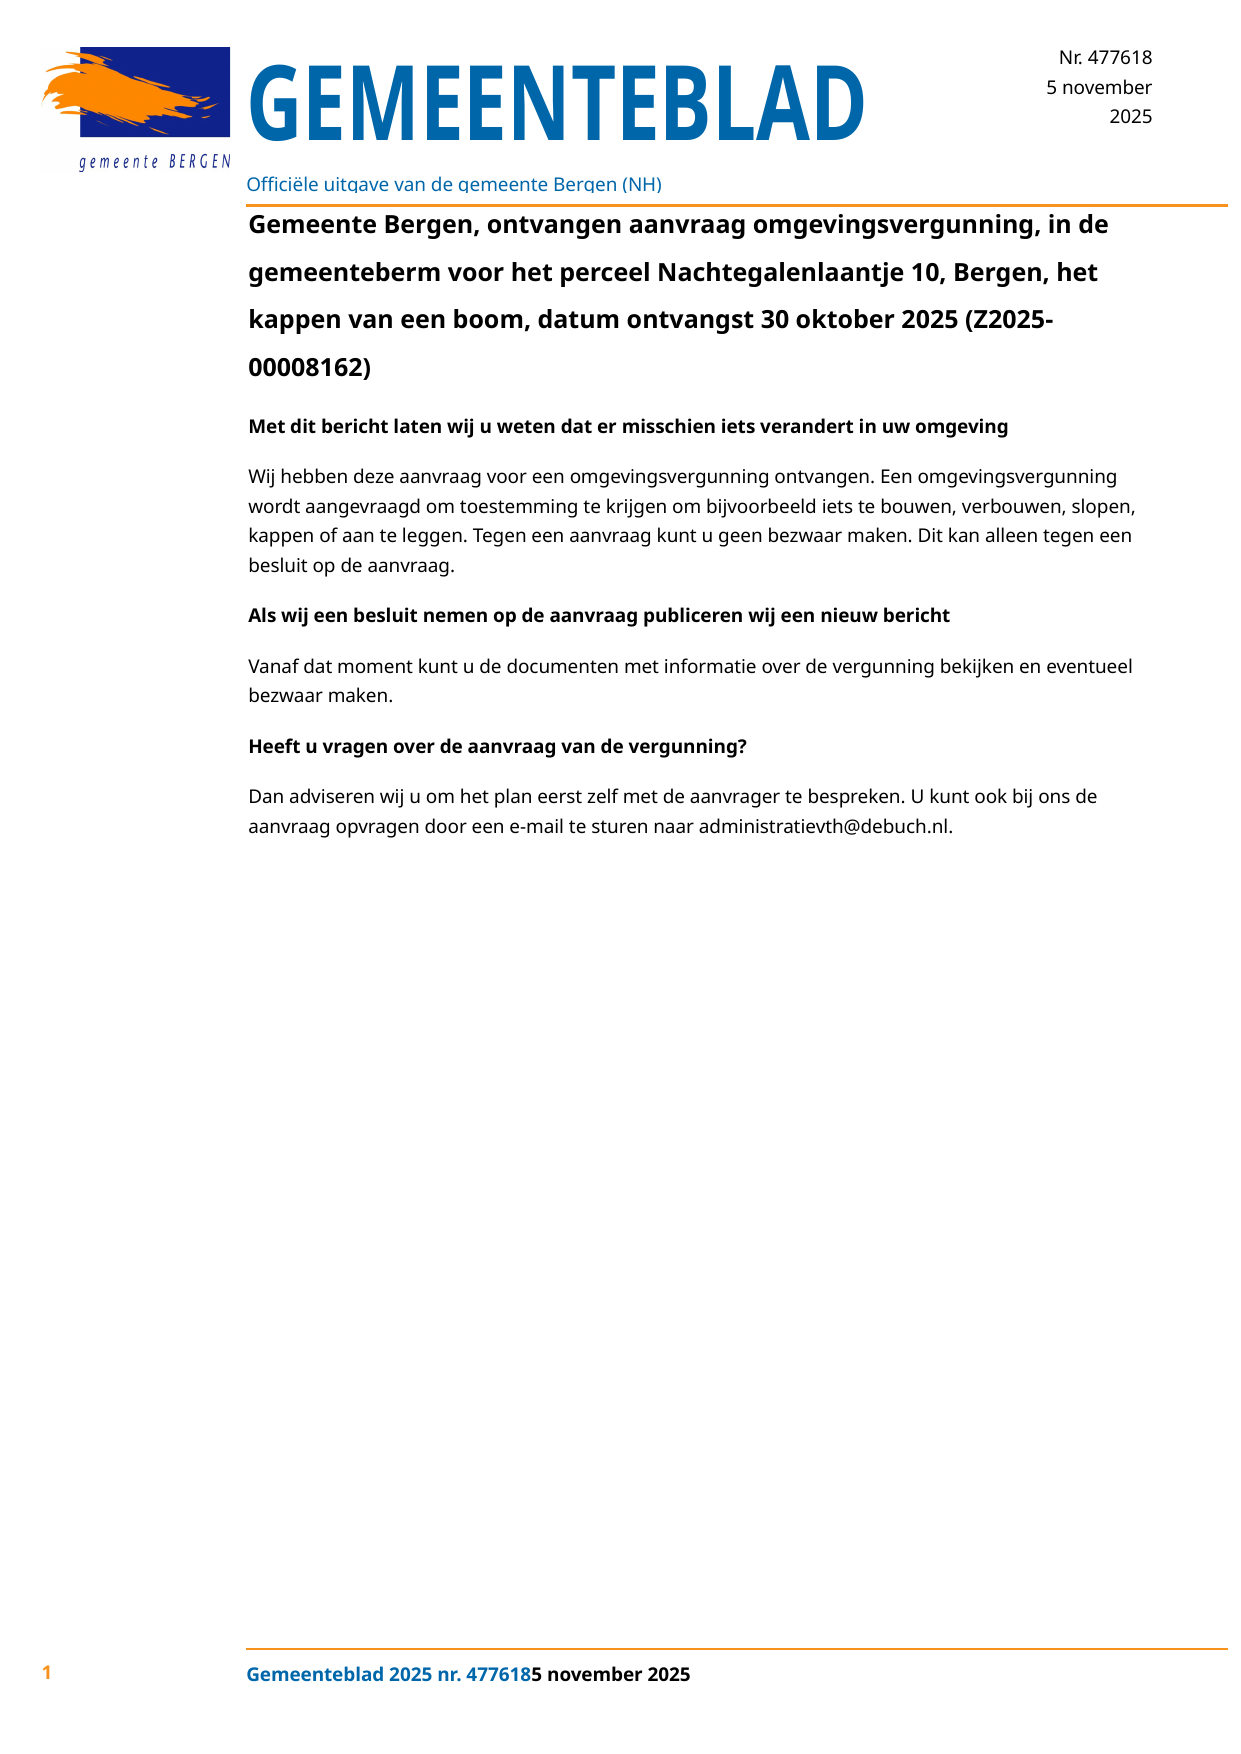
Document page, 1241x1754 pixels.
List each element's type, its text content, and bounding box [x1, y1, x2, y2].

text Als wij een besluit nemen op de aanvraag publiceren wij een nieuw bericht [248, 603, 1152, 628]
text Met dit bericht laten wij u weten dat er misschien iets verandert in uw omgeving [248, 413, 1152, 439]
text Vanaf dat moment kunt u de documenten met informatie over de vergunning bekijken en eventueel bezwaar maken. [248, 653, 1152, 708]
text Heeft u vragen over de aanvraag van de vergunning? [248, 733, 1152, 759]
text Wij hebben deze aanvraag voor een omgevingsvergunning ontvangen. Een omgevingsvergunning wordt aangevraagd om toestemming te krijgen om bijvoorbeeld iets te bouwen, verbouwen, slopen, kappen of aan te leggen. Tegen een aanvraag kunt u geen bezwaar maken. Dit kan alleen tegen een besluit op de aanvraag. [248, 463, 1152, 578]
text Dan adviseren wij u om het plan eerst zelf met de aanvrager te bespreken. U kunt ook bij ons de aanvraag opvragen door een e-mail te sturen naar administratievth@debuch.nl. [248, 783, 1152, 839]
picture [41, 47, 231, 172]
text Gemeente Bergen, ontvangen aanvraag omgevingsvergunning, in de gemeenteberm voor het perceel Nachtegalenlaantje 10, Bergen, het kappen van een boom, datum ontvangst 30 oktober 2025 (Z2025-00008162) [248, 207, 1152, 384]
